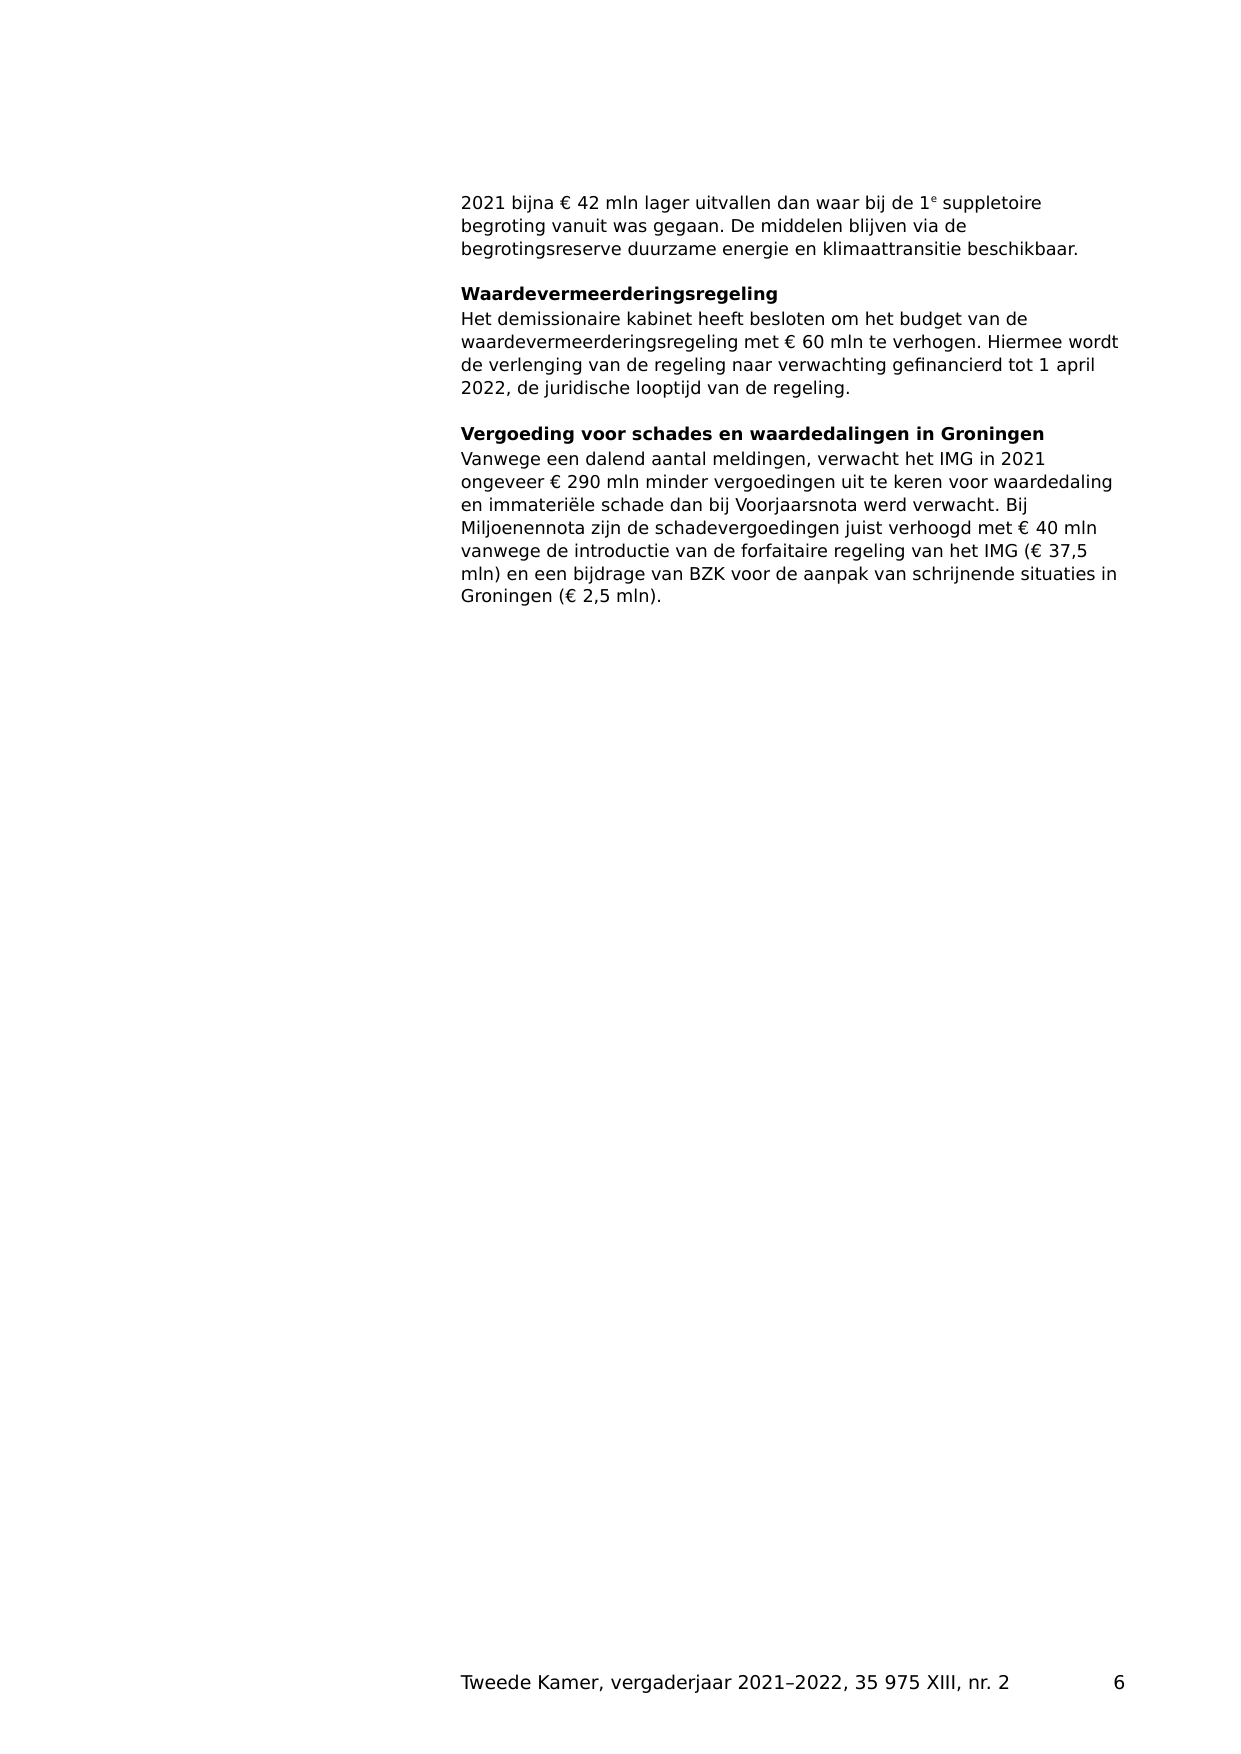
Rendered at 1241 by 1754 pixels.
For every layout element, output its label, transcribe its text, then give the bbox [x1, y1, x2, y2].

text 2021 bijna € 42 mln lager uitvallen dan waar bij de 1e suppletoire begroting vanuit was gegaan. De middelen blijven via de begrotingsreserve duurzame energie en klimaattransitie beschikbaar. [461, 191, 1125, 259]
text Waardevermeerderingsregeling [461, 282, 1125, 305]
text Vanwege een dalend aantal meldingen, verwacht het IMG in 2021 ongeveer € 290 mln minder vergoedingen uit te keren voor waardedaling en immateriële schade dan bij Voorjaarsnota werd verwacht. Bij Miljoenennota zijn de schadevergoedingen juist verhoogd met € 40 mln vanwege de introductie van de forfaitaire regeling van het IMG (€ 37,5 mln) en een bijdrage van BZK voor de aanpak van schrijnende situaties in Groningen (€ 2,5 mln). [461, 447, 1125, 607]
text Vergoeding voor schades en waardedalingen in Groningen [461, 422, 1125, 445]
text Het demissionaire kabinet heeft besloten om het budget van de waardevermeerderingsregeling met € 60 mln te verhogen. Hiermee wordt de verlenging van de regeling naar verwachting gefinancierd tot 1 april 2022, de juridische looptijd van de regeling. [461, 307, 1125, 399]
